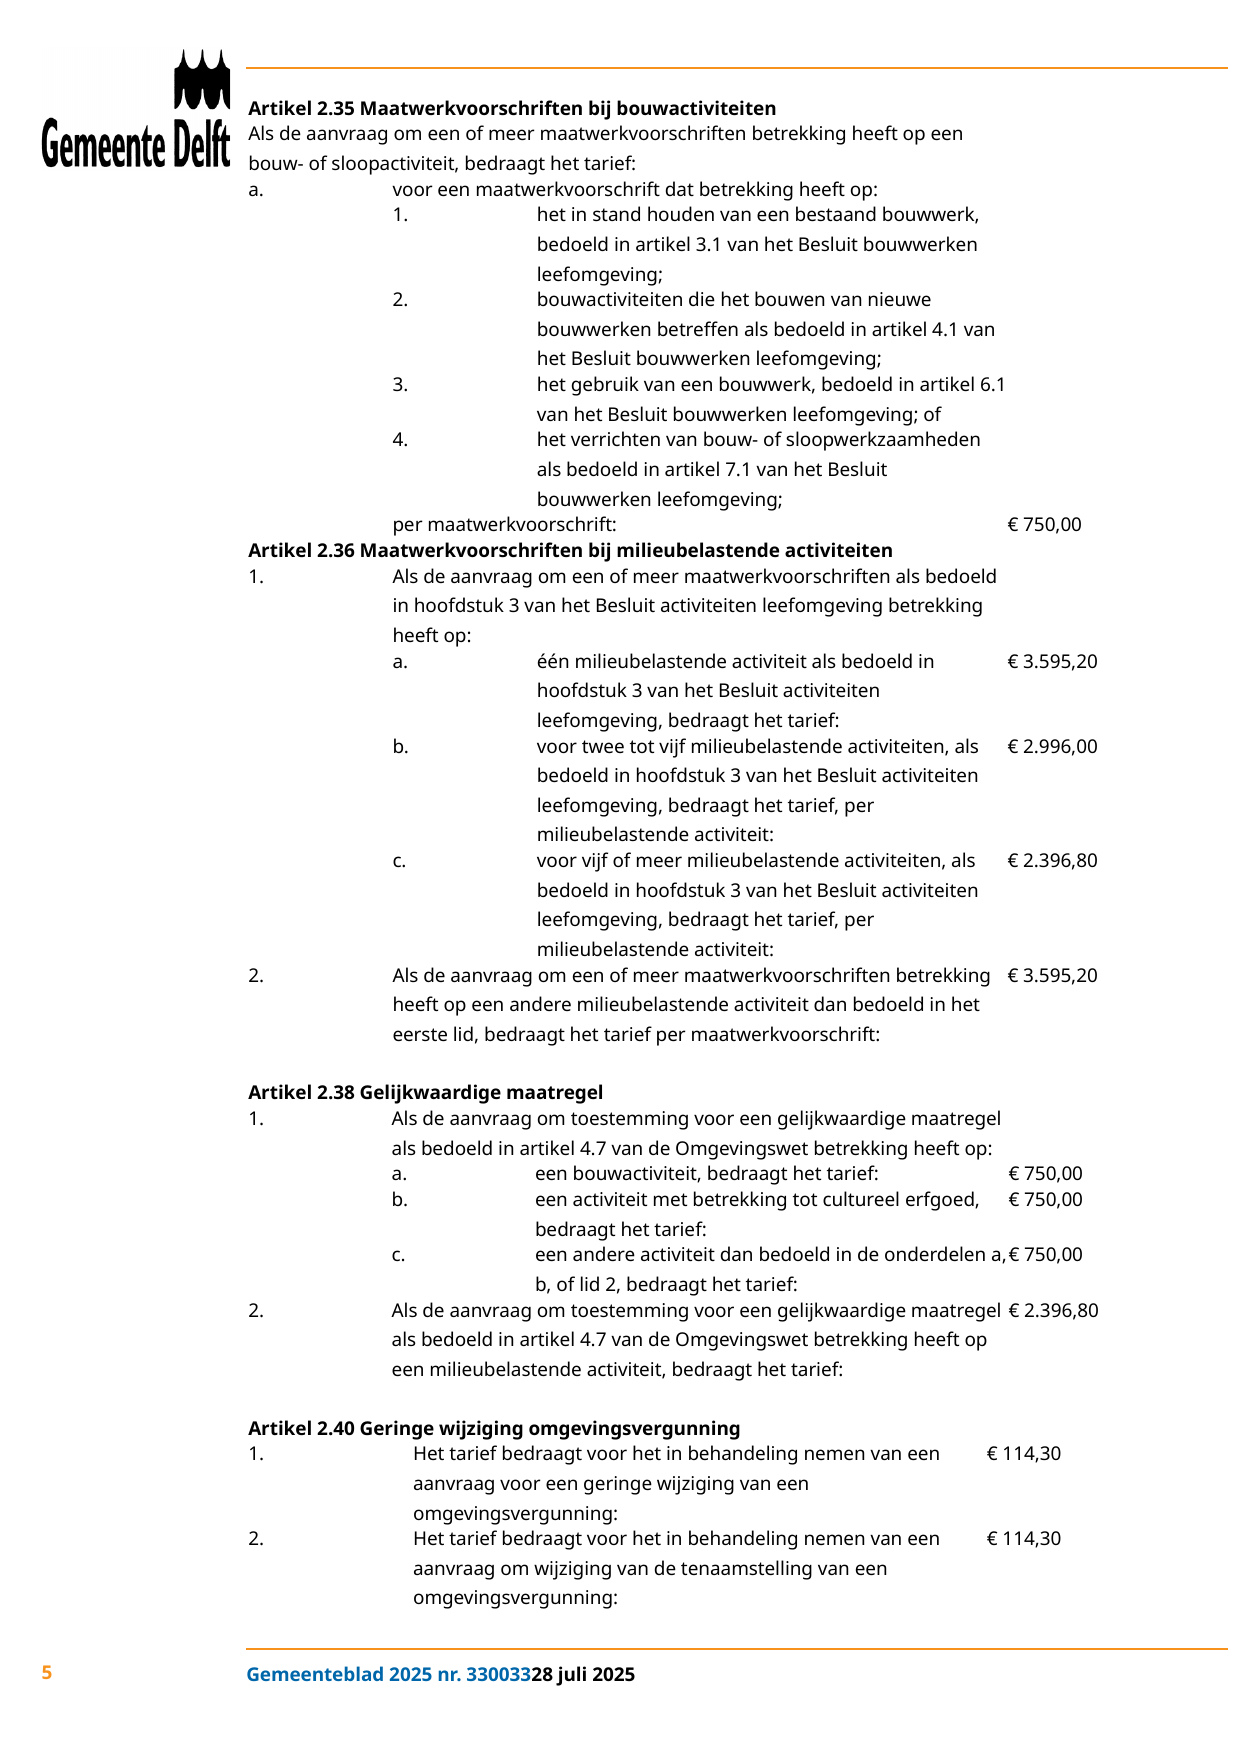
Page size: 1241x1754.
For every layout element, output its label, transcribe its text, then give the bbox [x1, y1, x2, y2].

table_cell Als de aanvraag om toestemming voor een gelijkwaardige maatregel als bedoeld in artikel 4.7 van de Omgevingswet betrekking heeft op: [391, 1105, 1008, 1161]
table_cell het in stand houden van een bestaand bouwwerk, bedoeld in artikel 3.1 van het Besluit bouwwerken leefomgeving; [537, 202, 1007, 286]
table_cell een bouwactiviteit, bedraagt het tarief: [535, 1161, 1008, 1186]
table_cell Als de aanvraag om een of meer maatwerkvoorschriften betrekking heeft op een bouw- of sloopactiviteit, bedraagt het tarief: [248, 121, 1007, 176]
table_cell € 3.595,20 [1007, 648, 1152, 733]
table_cell € 2.996,00 [1007, 733, 1152, 847]
table_header Artikel 2.38 Gelijkwaardige maatregel [248, 1080, 1008, 1105]
picture [41, 47, 231, 172]
table_cell een activiteit met betrekking tot cultureel erfgoed, bedraagt het tarief: [535, 1186, 1008, 1242]
table_header Artikel 2.35 Maatwerkvoorschriften bij bouwactiviteiten [248, 95, 1152, 121]
table_cell [248, 371, 392, 427]
table_cell € 114,30 [987, 1525, 1152, 1610]
table_cell [248, 648, 392, 733]
table_cell € 750,00 [1008, 1242, 1152, 1297]
table_cell € 2.396,80 [1008, 1297, 1152, 1382]
table_cell 2. [248, 1525, 413, 1610]
table_cell b. [391, 1186, 535, 1242]
table_cell bouwactiviteiten die het bouwen van nieuwe bouwwerken betreffen als bedoeld in artikel 4.1 van het Besluit bouwwerken leefomgeving; [537, 286, 1007, 371]
table_cell [1007, 286, 1152, 371]
table_cell [1007, 563, 1152, 648]
table_cell 3. [392, 371, 537, 427]
table_cell [248, 1242, 391, 1297]
table_cell Als de aanvraag om een of meer maatwerkvoorschriften als bedoeld in hoofdstuk 3 van het Besluit activiteiten leefomgeving betrekking heeft op: [392, 563, 1007, 648]
table_cell 4. [392, 427, 537, 512]
table_cell 1. [248, 563, 392, 648]
table_cell Als de aanvraag om een of meer maatwerkvoorschriften betrekking heeft op een andere milieubelastende activiteit dan bedoeld in het eerste lid, bedraagt het tarief per maatwerkvoorschrift: [392, 962, 1007, 1047]
table_cell het verrichten van bouw- of sloopwerkzaamheden als bedoeld in artikel 7.1 van het Besluit bouwwerken leefomgeving; [537, 427, 1007, 512]
table_cell € 750,00 [1008, 1186, 1152, 1242]
table_cell [1007, 121, 1152, 176]
table_cell a. [392, 648, 537, 733]
table_cell € 3.595,20 [1007, 962, 1152, 1047]
table_cell Als de aanvraag om toestemming voor een gelijkwaardige maatregel als bedoeld in artikel 4.7 van de Omgevingswet betrekking heeft op een milieubelastende activiteit, bedraagt het tarief: [391, 1297, 1008, 1382]
table_cell [248, 847, 392, 962]
table_cell [1007, 427, 1152, 512]
table_cell één milieubelastende activiteit als bedoeld in hoofdstuk 3 van het Besluit activiteiten leefomgeving, bedraagt het tarief: [537, 648, 1007, 733]
table_cell [1008, 1105, 1152, 1161]
table_header Artikel 2.40 Geringe wijziging omgevingsvergunning [248, 1415, 1152, 1441]
table_cell [1007, 371, 1152, 427]
table_cell [248, 427, 392, 512]
table_cell € 114,30 [987, 1441, 1152, 1525]
table_cell 2. [392, 286, 537, 371]
table_cell Het tarief bedraagt voor het in behandeling nemen van een aanvraag voor een geringe wijziging van een omgevingsvergunning: [413, 1441, 987, 1525]
table_cell c. [391, 1242, 535, 1297]
table_cell [1007, 202, 1152, 286]
table_cell voor twee tot vijf milieubelastende activiteiten, als bedoeld in hoofdstuk 3 van het Besluit activiteiten leefomgeving, bedraagt het tarief, per milieubelastende activiteit: [537, 733, 1007, 847]
table_cell b. [392, 733, 537, 847]
table_cell a. [391, 1161, 535, 1186]
table_cell € 2.396,80 [1007, 847, 1152, 962]
table_cell het gebruik van een bouwwerk, bedoeld in artikel 6.1 van het Besluit bouwwerken leefomgeving; of [537, 371, 1007, 427]
table_cell a. [248, 176, 392, 202]
table_cell [248, 1186, 391, 1242]
table_cell per maatwerkvoorschrift: [392, 512, 1007, 537]
table_cell 1. [248, 1105, 391, 1161]
table_cell [248, 1161, 391, 1186]
table_header [1008, 1080, 1152, 1105]
table_cell [248, 733, 392, 847]
table_cell Het tarief bedraagt voor het in behandeling nemen van een aanvraag om wijziging van de tenaamstelling van een omgevingsvergunning: [413, 1525, 987, 1610]
table_cell 2. [248, 1297, 391, 1382]
table_cell 2. [248, 962, 392, 1047]
table_cell [248, 202, 392, 286]
table_cell Artikel 2.36 Maatwerkvoorschriften bij milieubelastende activiteiten [248, 537, 1152, 563]
table_cell 1. [392, 202, 537, 286]
table_cell € 750,00 [1007, 512, 1152, 537]
table_cell [248, 512, 392, 537]
table_cell € 750,00 [1008, 1161, 1152, 1186]
table_cell 1. [248, 1441, 413, 1525]
table_cell voor vijf of meer milieubelastende activiteiten, als bedoeld in hoofdstuk 3 van het Besluit activiteiten leefomgeving, bedraagt het tarief, per milieubelastende activiteit: [537, 847, 1007, 962]
table_cell [1007, 176, 1152, 202]
table_cell voor een maatwerkvoorschrift dat betrekking heeft op: [392, 176, 1007, 202]
table_cell c. [392, 847, 537, 962]
table_cell [248, 286, 392, 371]
table_cell een andere activiteit dan bedoeld in de onderdelen a, b, of lid 2, bedraagt het tarief: [535, 1242, 1008, 1297]
